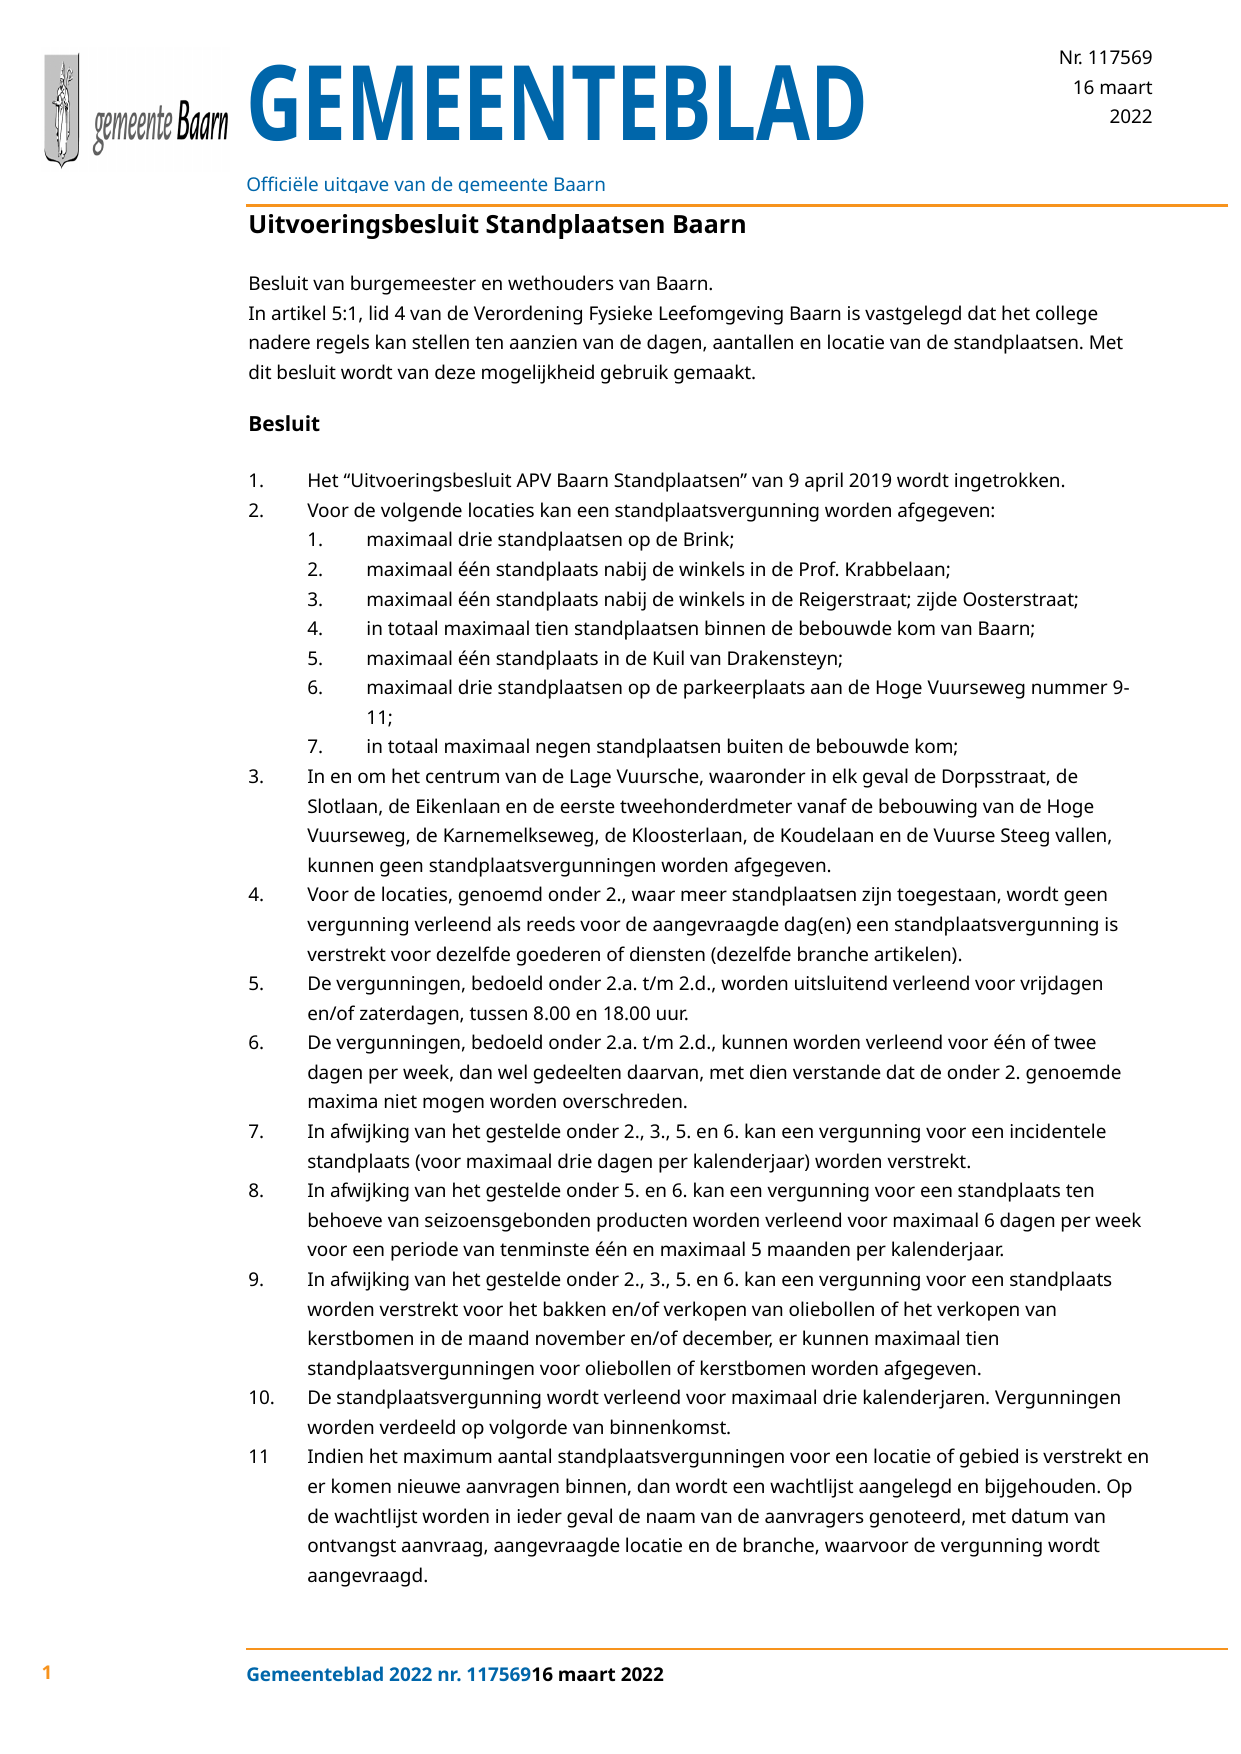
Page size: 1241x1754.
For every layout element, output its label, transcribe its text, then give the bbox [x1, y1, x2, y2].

picture [41, 47, 231, 172]
text In artikel 5:1, lid 4 van de Verordening Fysieke Leefomgeving Baarn is vastgelegd dat het college nadere regels kan stellen ten aanzien van de dagen, aantallen en locatie van de standplaatsen. Met dit besluit wordt van deze mogelijkheid gebruik gemaakt. [248, 300, 1152, 385]
list maximaal drie standplaatsen op de Brink; [307, 527, 1152, 552]
text Uitvoeringsbesluit Standplaatsen Baarn [248, 207, 1152, 241]
text Besluit van burgemeester en wethouders van Baarn. [248, 270, 1152, 296]
list in totaal maximaal tien standplaatsen binnen de bebouwde kom van Baarn; [307, 615, 1152, 641]
list maximaal drie standplaatsen op de parkeerplaats aan de Hoge Vuurseweg nummer 9-11; [307, 674, 1152, 730]
list In afwijking van het gestelde onder 2., 3., 5. en 6. kan een vergunning voor een standplaats worden verstrekt voor het bakken en/of verkopen van oliebollen of het verkopen van kerstbomen in de maand november en/of december, er kunnen maximaal tien standplaatsvergunningen voor oliebollen of kerstbomen worden afgegeven. [248, 1266, 1152, 1381]
list De vergunningen, bedoeld onder 2.a. t/m 2.d., kunnen worden verleend voor één of twee dagen per week, dan wel gedeelten daarvan, met dien verstande dat de onder 2. genoemde maxima niet mogen worden overschreden. [248, 1029, 1152, 1114]
list maximaal één standplaats nabij de winkels in de Prof. Krabbelaan; [307, 556, 1152, 582]
list Indien het maximum aantal standplaatsvergunningen voor een locatie of gebied is verstrekt en er komen nieuwe aanvragen binnen, dan wordt een wachtlijst aangelegd en bijgehouden. Op de wachtlijst worden in ieder geval de naam van de aanvragers genoteerd, met datum van ontvangst aanvraag, aangevraagde locatie en de branche, waarvoor de vergunning wordt aangevraagd. [248, 1444, 1152, 1588]
list maximaal één standplaats nabij de winkels in de Reigerstraat; zijde Oosterstraat; [307, 586, 1152, 612]
list in totaal maximaal negen standplaatsen buiten de bebouwde kom; [307, 734, 1152, 759]
list In afwijking van het gestelde onder 2., 3., 5. en 6. kan een vergunning voor een incidentele standplaats (voor maximaal drie dagen per kalenderjaar) worden verstrekt. [248, 1118, 1152, 1174]
list De standplaatsvergunning wordt verleend voor maximaal drie kalenderjaren. Vergunningen worden verdeeld op volgorde van binnenkomst. [248, 1384, 1152, 1440]
list Voor de volgende locaties kan een standplaatsvergunning worden afgegeven: [248, 497, 1152, 523]
list De vergunningen, bedoeld onder 2.a. t/m 2.d., worden uitsluitend verleend voor vrijdagen en/of zaterdagen, tussen 8.00 en 18.00 uur. [248, 970, 1152, 1026]
list Voor de locaties, genoemd onder 2., waar meer standplaatsen zijn toegestaan, wordt geen vergunning verleend als reeds voor de aangevraagde dag(en) een standplaatsvergunning is verstrekt voor dezelfde goederen of diensten (dezelfde branche artikelen). [248, 882, 1152, 967]
list Het “Uitvoeringsbesluit APV Baarn Standplaatsen” van 9 april 2019 wordt ingetrokken. [248, 467, 1152, 493]
text Besluit [248, 409, 1152, 438]
list In en om het centrum van de Lage Vuursche, waaronder in elk geval de Dorpsstraat, de Slotlaan, de Eikenlaan en de eerste tweehonderdmeter vanaf de bebouwing van de Hoge Vuurseweg, de Karnemelkseweg, de Kloosterlaan, de Koudelaan en de Vuurse Steeg vallen, kunnen geen standplaatsvergunningen worden afgegeven. [248, 763, 1152, 878]
list maximaal één standplaats in de Kuil van Drakensteyn; [307, 645, 1152, 671]
list In afwijking van het gestelde onder 5. en 6. kan een vergunning voor een standplaats ten behoeve van seizoensgebonden producten worden verleend voor maximaal 6 dagen per week voor een periode van tenminste één en maximaal 5 maanden per kalenderjaar. [248, 1177, 1152, 1262]
